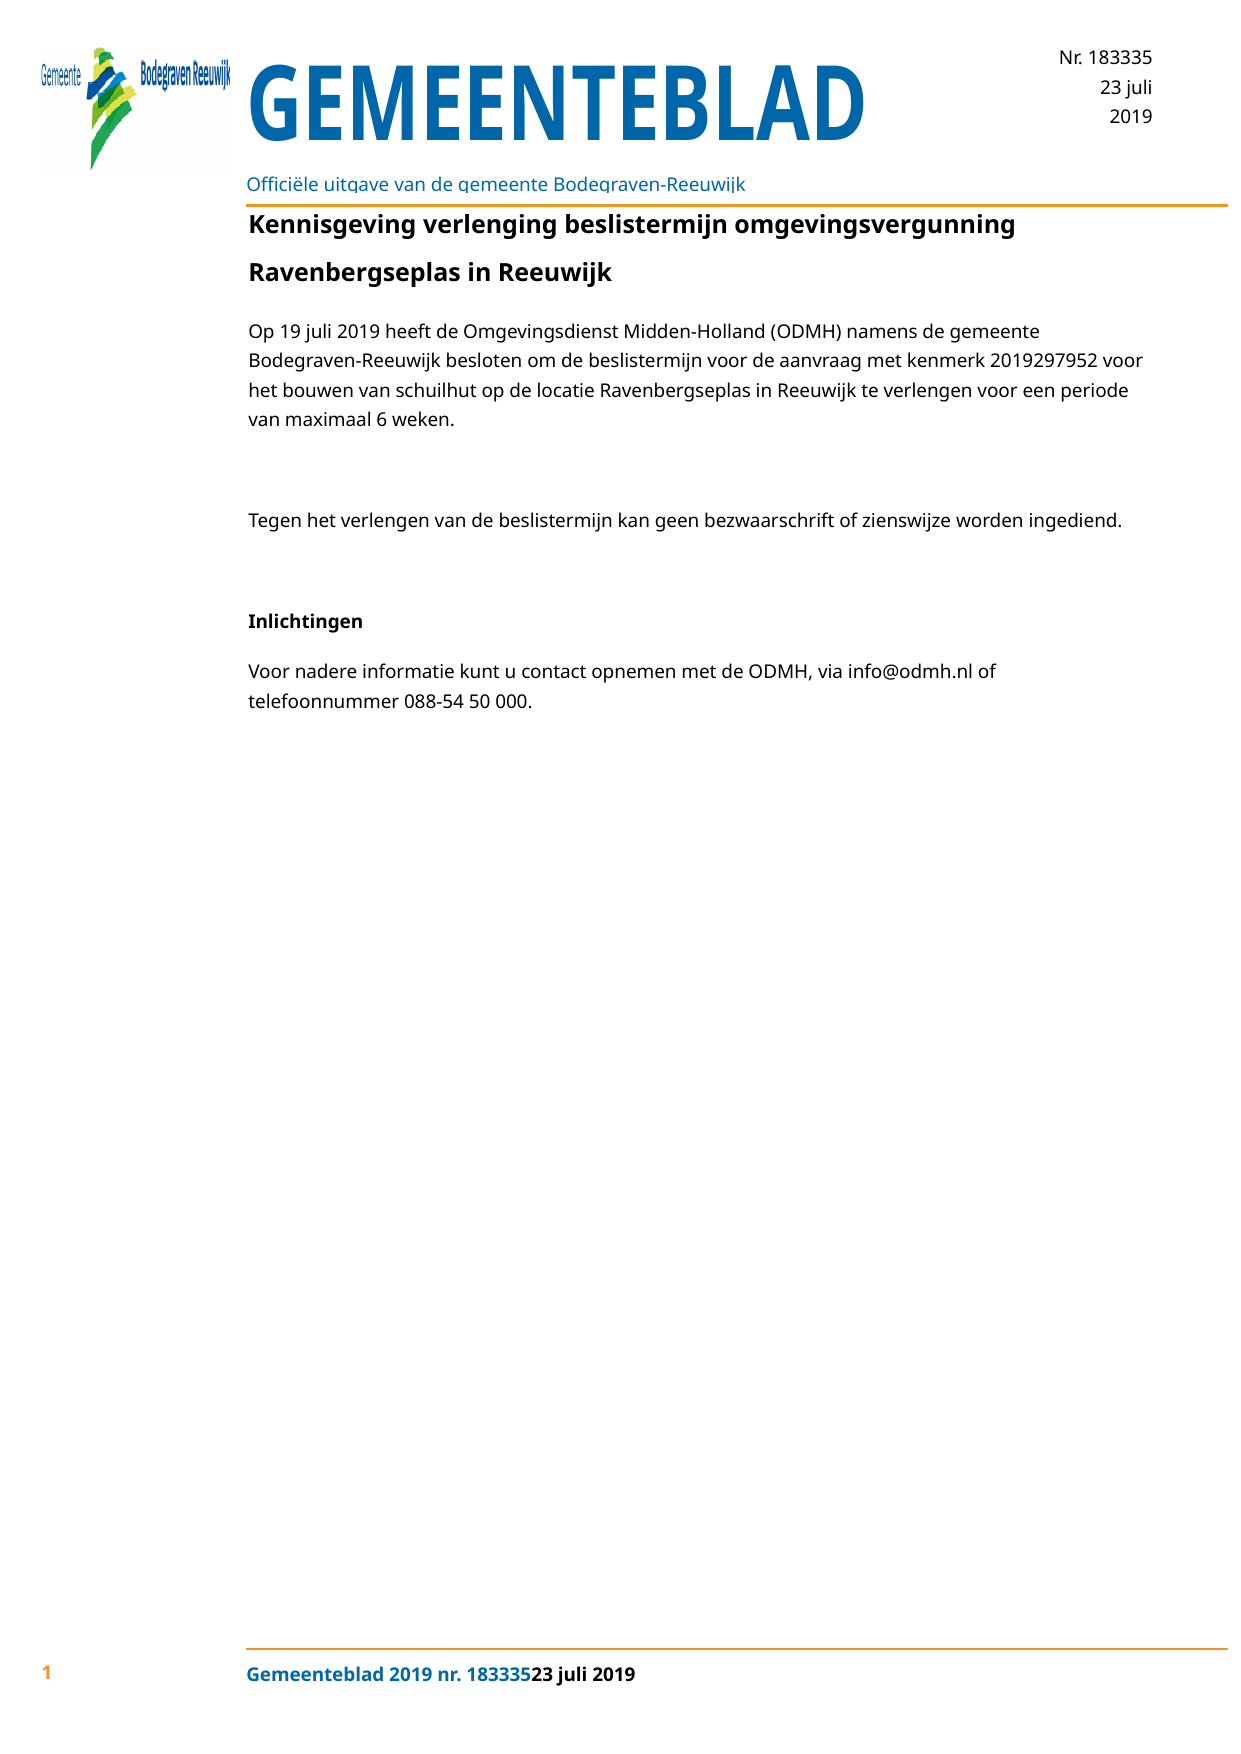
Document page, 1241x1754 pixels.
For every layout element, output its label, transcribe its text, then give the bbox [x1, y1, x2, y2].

text Tegen het verlengen van de beslistermijn kan geen bezwaarschrift of zienswijze worden ingediend. [248, 507, 1152, 533]
text Inlichtingen [248, 608, 1152, 634]
picture [41, 47, 231, 172]
text Op 19 juli 2019 heeft de Omgevingsdienst Midden-Holland (ODMH) namens de gemeente Bodegraven-Reeuwijk besloten om de beslistermijn voor de aanvraag met kenmerk 2019297952 voor het bouwen van schuilhut op de locatie Ravenbergseplas in Reeuwijk te verlengen voor een periode van maximaal 6 weken. [248, 318, 1152, 432]
text Voor nadere informatie kunt u contact opnemen met de ODMH, via info@odmh.nl of telefoonnummer 088-54 50 000. [248, 659, 1152, 714]
text Kennisgeving verlenging beslistermijn omgevingsvergunning Ravenbergseplas in Reeuwijk [248, 207, 1152, 288]
